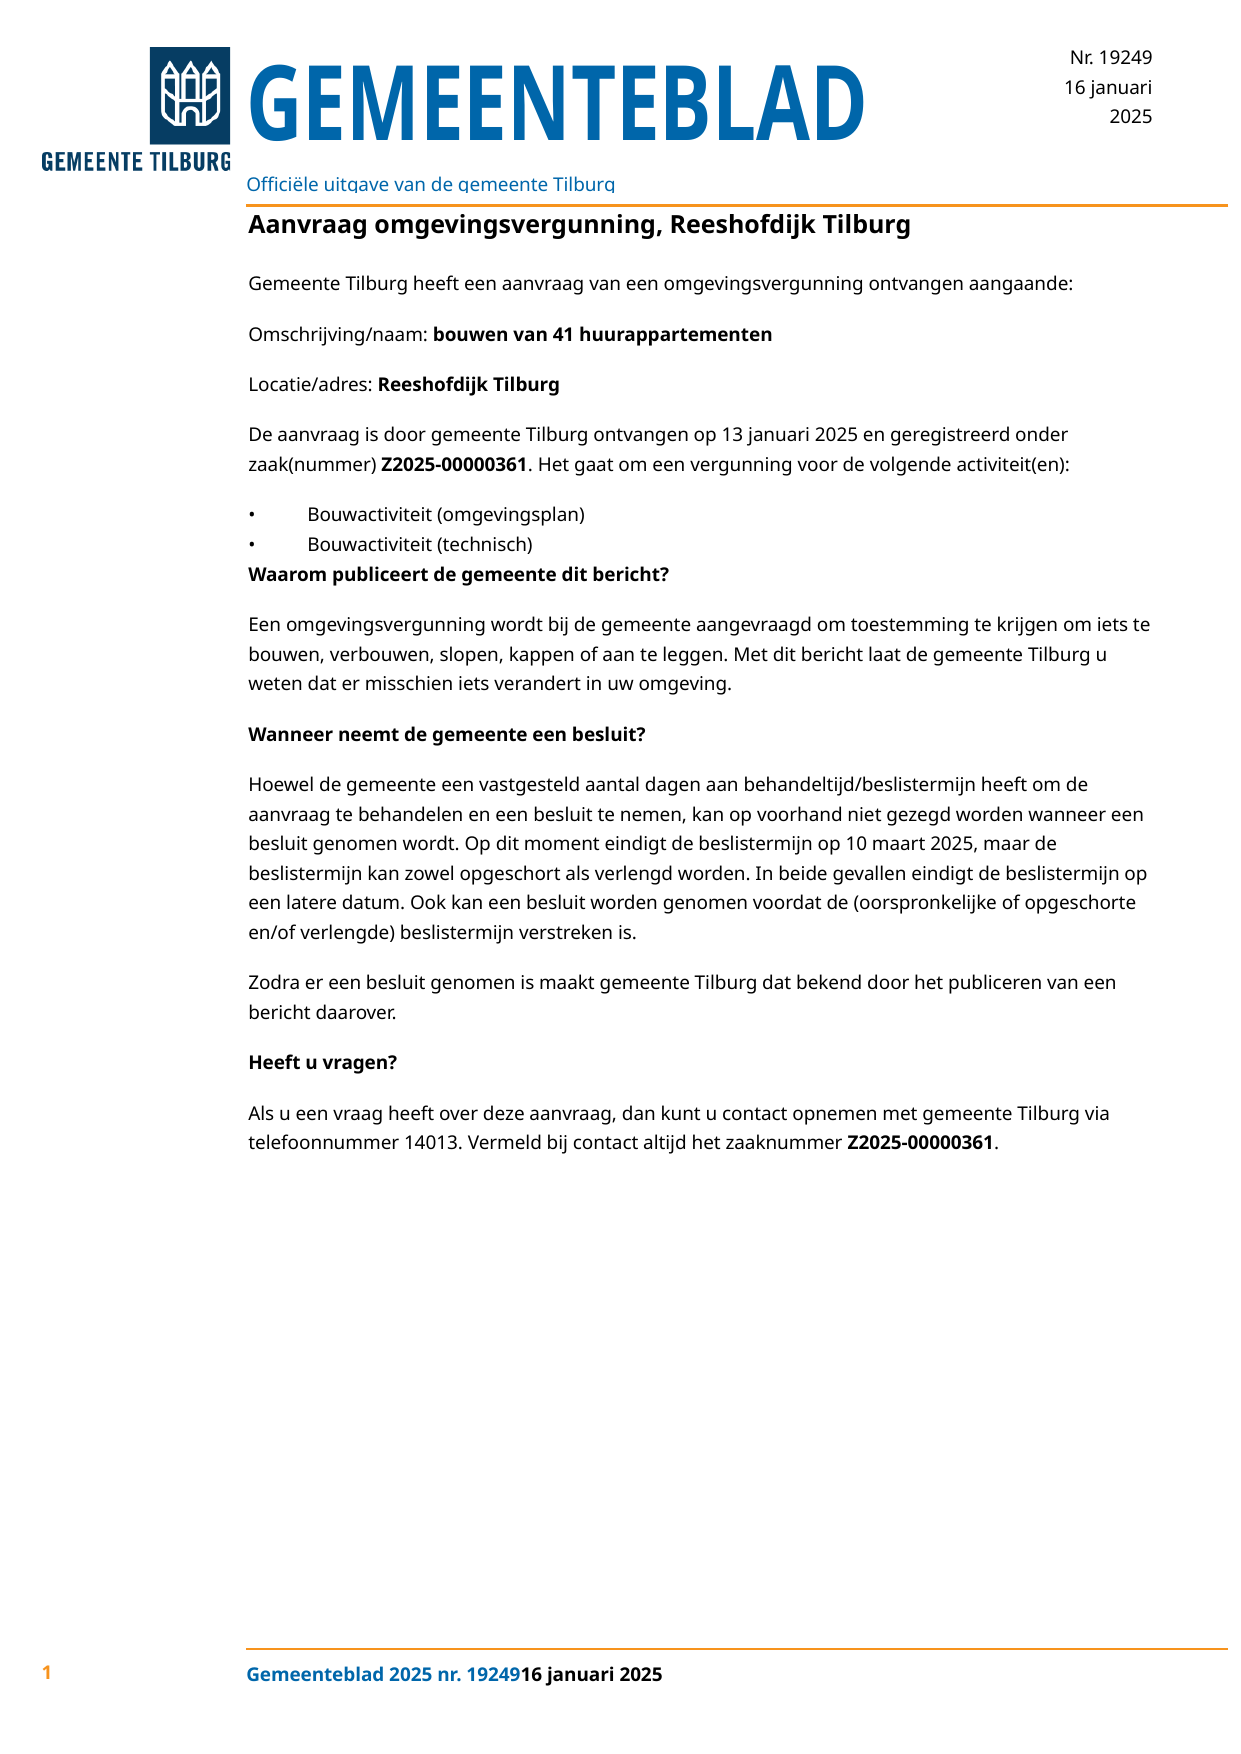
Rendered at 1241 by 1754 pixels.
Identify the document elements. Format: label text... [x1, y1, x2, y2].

text Waarom publiceert de gemeente dit bericht? [248, 561, 1152, 586]
text Aanvraag omgevingsvergunning, Reeshofdijk Tilburg [248, 207, 1152, 241]
text Gemeente Tilburg heeft een aanvraag van een omgevingsvergunning ontvangen aangaande: [248, 270, 1152, 296]
list Bouwactiviteit (omgevingsplan) [248, 502, 1152, 527]
text Een omgevingsvergunning wordt bij de gemeente aangevraagd om toestemming te krijgen om iets te bouwen, verbouwen, slopen, kappen of aan te leggen. Met dit bericht laat de gemeente Tilburg u weten dat er misschien iets verandert in uw omgeving. [248, 611, 1152, 696]
picture [41, 47, 231, 172]
text Wanneer neemt de gemeente een besluit? [248, 721, 1152, 746]
text Heeft u vragen? [248, 1049, 1152, 1075]
list Bouwactiviteit (technisch) [248, 531, 1152, 557]
text Omschrijving/naam: bouwen van 41 huurappartementen [248, 321, 1152, 346]
text Als u een vraag heeft over deze aanvraag, dan kunt u contact opnemen met gemeente Tilburg via telefoonnummer 14013. Vermeld bij contact altijd het zaaknummer Z2025-00000361. [248, 1100, 1152, 1155]
text De aanvraag is door gemeente Tilburg ontvangen op 13 januari 2025 en geregistreerd onder zaak(nummer) Z2025-00000361. Het gaat om een vergunning voor de volgende activiteit(en): [248, 422, 1152, 477]
text Hoewel de gemeente een vastgesteld aantal dagen aan behandeltijd/beslistermijn heeft om de aanvraag te behandelen en een besluit te nemen, kan op voorhand niet gezegd worden wanneer een besluit genomen wordt. Op dit moment eindigt de beslistermijn op 10 maart 2025, maar de beslistermijn kan zowel opgeschort als verlengd worden. In beide gevallen eindigt de beslistermijn op een latere datum. Ook kan een besluit worden genomen voordat de (oorspronkelijke of opgeschorte en/of verlengde) beslistermijn verstreken is. [248, 771, 1152, 945]
text Zodra er een besluit genomen is maakt gemeente Tilburg dat bekend door het publiceren van een bericht daarover. [248, 969, 1152, 1025]
text Locatie/adres: Reeshofdijk Tilburg [248, 371, 1152, 397]
